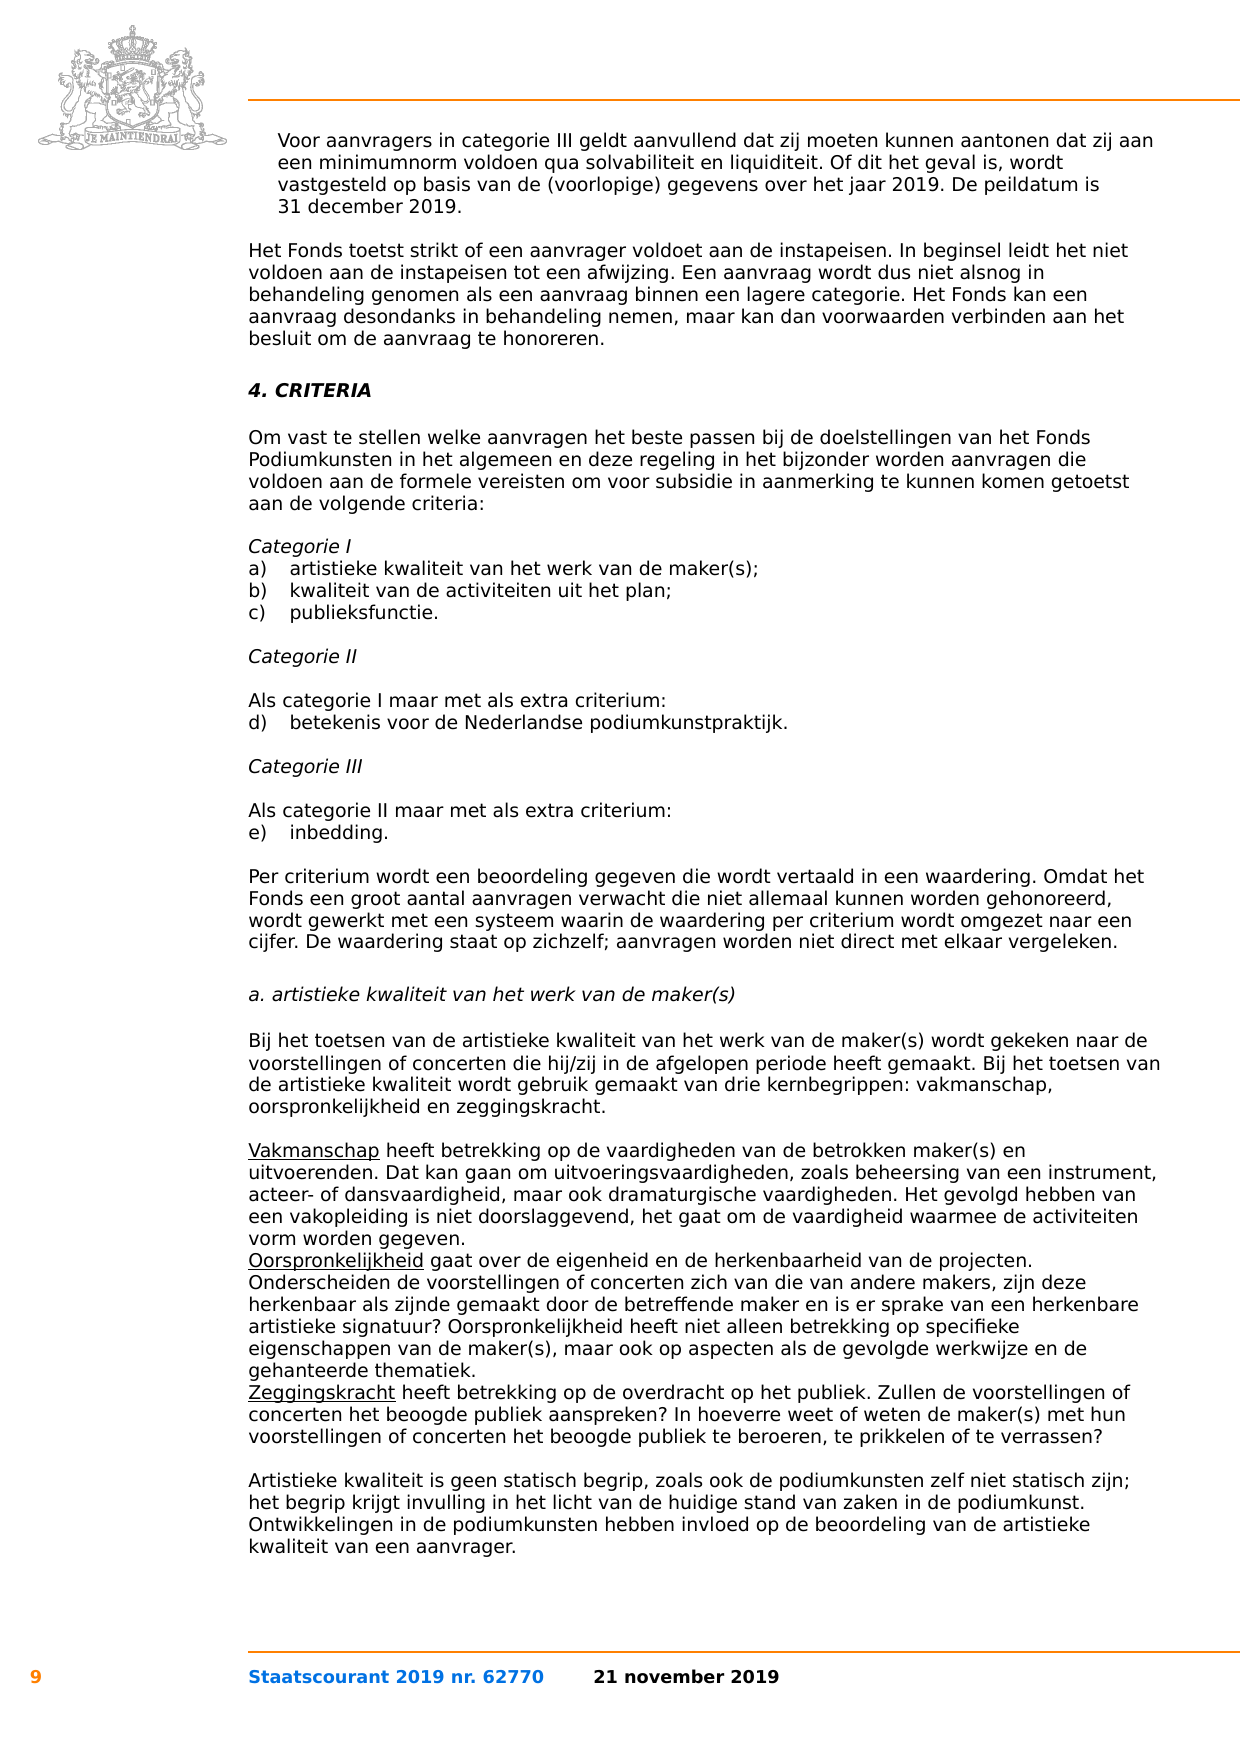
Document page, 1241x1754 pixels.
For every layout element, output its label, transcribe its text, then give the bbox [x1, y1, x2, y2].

text Oorspronkelijkheid gaat over de eigenheid en de herkenbaarheid van de projecten. Onderscheiden de voorstellingen of concerten zich van die van andere makers, zijn deze herkenbaar als zijnde gemaakt door de betreffende maker en is er sprake van een herkenbare artistieke signatuur? Oorspronkelijkheid heeft niet alleen betrekking op specifieke eigenschappen van de maker(s), maar ook op aspecten als de gevolgde werkwijze en de gehanteerde thematiek. [248, 1250, 1163, 1382]
text Artistieke kwaliteit is geen statisch begrip, zoals ook de podiumkunsten zelf niet statisch zijn; het begrip krijgt invulling in het licht van de huidige stand van zaken in de podiumkunst. Ontwikkelingen in de podiumkunsten hebben invloed op de beoordeling van de artistieke kwaliteit van een aanvrager. [248, 1470, 1163, 1558]
text Vakmanschap heeft betrekking op de vaardigheden van de betrokken maker(s) en uitvoerenden. Dat kan gaan om uitvoeringsvaardigheden, zoals beheersing van een instrument, acteer- of dansvaardigheid, maar ook dramaturgische vaardigheden. Het gevolgd hebben van een vakopleiding is niet doorslaggevend, het gaat om de vaardigheid waarmee de activiteiten vorm worden gegeven. [248, 1140, 1163, 1250]
text c) publieksfunctie. [248, 602, 1163, 624]
text Om vast te stellen welke aanvragen het beste passen bij de doelstellingen van het Fonds Podiumkunsten in het algemeen en deze regeling in het bijzonder worden aanvragen die voldoen aan de formele vereisten om voor subsidie in aanmerking te kunnen komen getoetst aan de volgende criteria: [248, 427, 1163, 514]
text Als categorie II maar met als extra criterium: [248, 800, 1163, 822]
text b) kwaliteit van de activiteiten uit het plan; [248, 580, 1163, 602]
text Bij het toetsen van de artistieke kwaliteit van het werk van de maker(s) wordt gekeken naar de voorstellingen of concerten die hij/zij in de afgelopen periode heeft gemaakt. Bij het toetsen van de artistieke kwaliteit wordt gebruik gemaakt van drie kernbegrippen: vakmanschap, oorspronkelijkheid en zeggingskracht. [248, 1030, 1163, 1118]
text Zeggingskracht heeft betrekking op de overdracht op het publiek. Zullen de voorstellingen of concerten het beoogde publiek aanspreken? In hoeverre weet of weten de maker(s) met hun voorstellingen of concerten het beoogde publiek te beroeren, te prikkelen of te verrassen? [248, 1382, 1163, 1448]
text Het Fonds toetst strikt of een aanvrager voldoet aan de instapeisen. In beginsel leidt het niet voldoen aan de instapeisen tot een afwijzing. Een aanvraag wordt dus niet alsnog in behandeling genomen als een aanvraag binnen een lagere categorie. Het Fonds kan een aanvraag desondanks in behandeling nemen, maar kan dan voorwaarden verbinden aan het besluit om de aanvraag te honoreren. [248, 240, 1163, 349]
subtitle Categorie I [248, 536, 1163, 558]
text Als categorie I maar met als extra criterium: [248, 690, 1163, 712]
text e) inbedding. [248, 822, 1163, 844]
text Voor aanvragers in categorie III geldt aanvullend dat zij moeten kunnen aantonen dat zij aan een minimumnorm voldoen qua solvabiliteit en liquiditeit. Of dit het geval is, wordt vastgesteld op basis van de (voorlopige) gegevens over het jaar 2019. De peildatum is 31 december 2019. [277, 130, 1163, 218]
subtitle 4. CRITERIA [248, 379, 1163, 402]
text Per criterium wordt een beoordeling gegeven die wordt vertaald in een waardering. Omdat het Fonds een groot aantal aanvragen verwacht die niet allemaal kunnen worden gehonoreerd, wordt gewerkt met een systeem waarin de waardering per criterium wordt omgezet naar een cijfer. De waardering staat op zichzelf; aanvragen worden niet direct met elkaar vergeleken. [248, 866, 1163, 953]
picture [38, 25, 227, 150]
subtitle Categorie II [248, 646, 1163, 668]
text d) betekenis voor de Nederlandse podiumkunstpraktijk. [248, 712, 1163, 734]
subtitle Categorie III [248, 756, 1163, 778]
text a) artistieke kwaliteit van het werk van de maker(s); [248, 558, 1163, 580]
subtitle a. artistieke kwaliteit van het werk van de maker(s) [248, 983, 1163, 1005]
